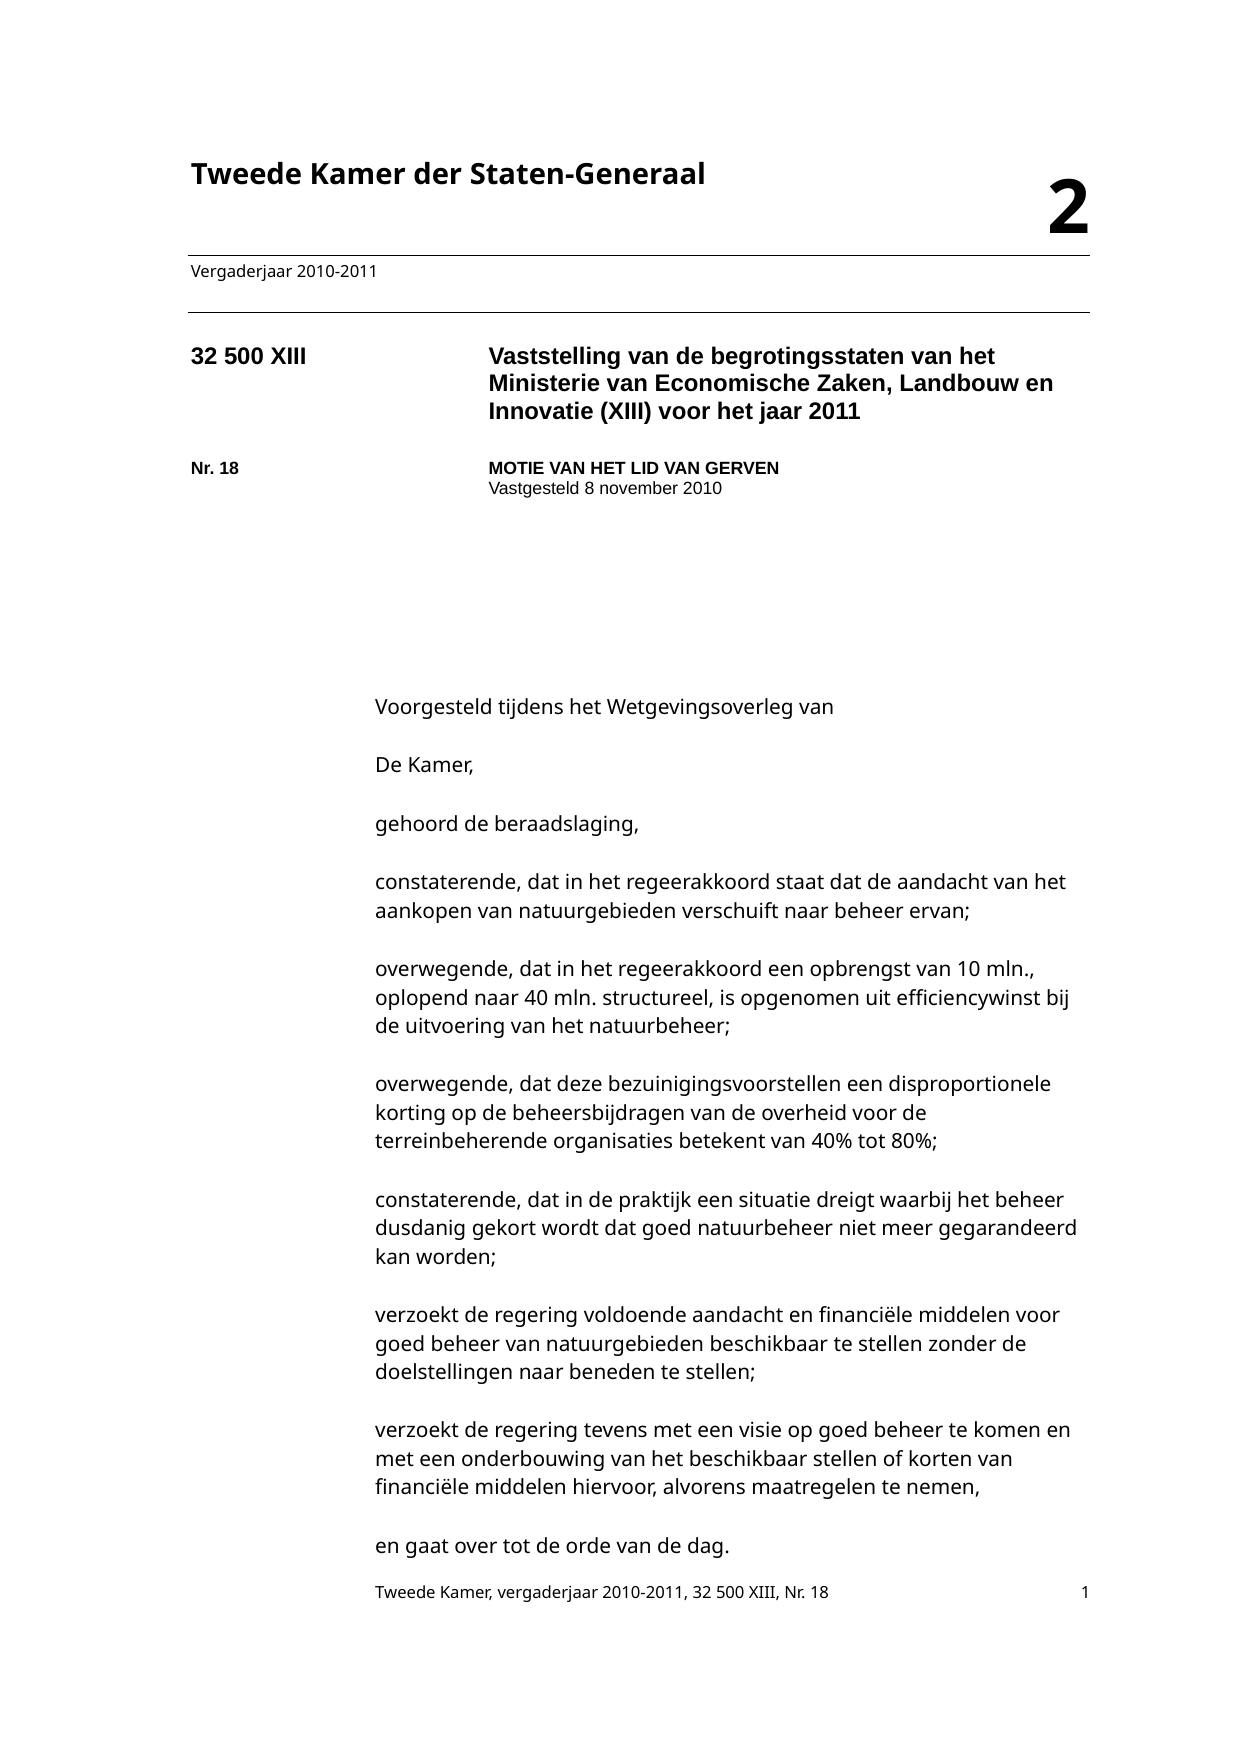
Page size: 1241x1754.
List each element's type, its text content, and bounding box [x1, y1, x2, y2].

text verzoekt de regering tevens met een visie op goed beheer te komen en met een onderbouwing van het beschikbaar stellen of korten van financiële middelen hiervoor, alvorens maatregelen te nemen, [375, 1416, 1090, 1501]
text overwegende, dat in het regeerakkoord een opbrengst van 10 mln., oplopend naar 40 mln. structureel, is opgenomen uit efficiencywinst bij de uitvoering van het natuurbeheer; [375, 954, 1090, 1039]
text constaterende, dat in het regeerakkoord staat dat de aandacht van het aankopen van natuurgebieden verschuift naar beheer ervan; [375, 867, 1090, 924]
text constaterende, dat in de praktijk een situatie dreigt waarbij het beheer dusdanig gekort wordt dat goed natuurbeheer niet meer gegarandeerd kan worden; [375, 1185, 1090, 1270]
table_cell Nr. 18 [188, 455, 485, 573]
table_cell MOTIE VAN HET LID VAN GERVEN Vastgesteld 8 november 2010 [485, 455, 1090, 573]
table_header Tweede Kamer der Staten-Generaal [188, 150, 909, 255]
table_header 2 [910, 150, 1090, 255]
text Voorgesteld tijdens het Wetgevingsoverleg van [375, 692, 1090, 721]
table_cell Vaststelling van de begrotingsstaten van het Ministerie van Economische Zaken, Landbouw en Innovatie (XIII) voor het jaar 2011 [485, 339, 1090, 454]
text verzoekt de regering voldoende aandacht en financiële middelen voor goed beheer van natuurgebieden beschikbaar te stellen zonder de doelstellingen naar beneden te stellen; [375, 1300, 1090, 1386]
table_cell [485, 256, 1090, 312]
text gehoord de beraadslaging, [375, 809, 1090, 837]
table_cell Vergaderjaar 2010-2011 [188, 256, 485, 312]
text De Kamer, [375, 751, 1090, 779]
table_cell [485, 313, 1090, 339]
text overwegende, dat deze bezuinigingsvoorstellen een disproportionele korting op de beheersbijdragen van de overheid voor de terreinbeherende organisaties betekent van 40% tot 80%; [375, 1069, 1090, 1155]
table_cell 32 500 XIII [188, 339, 485, 454]
table_cell [188, 313, 485, 339]
text en gaat over tot de orde van de dag. [375, 1531, 1090, 1559]
